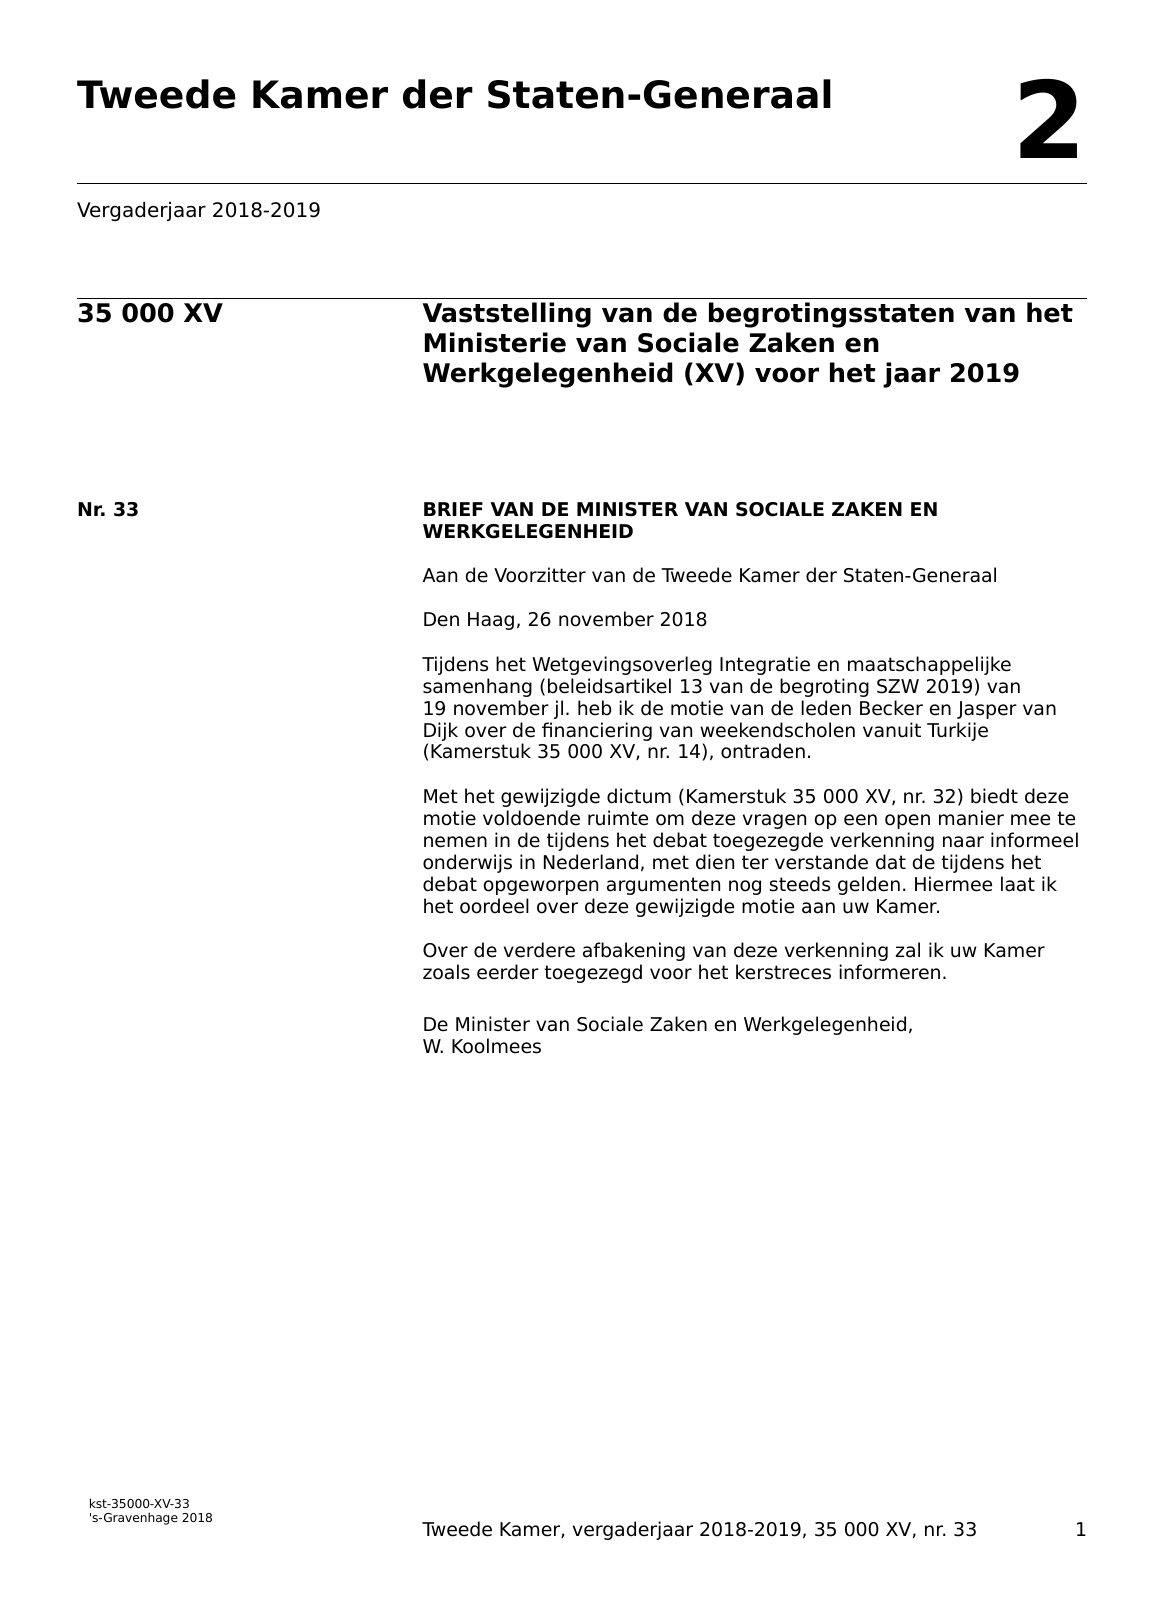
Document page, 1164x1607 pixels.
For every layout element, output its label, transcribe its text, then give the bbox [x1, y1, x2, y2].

subtitle Nr. 33 BRIEF VAN DE MINISTER VAN SOCIALE ZAKEN EN WERKGELEGENHEID [77, 499, 1087, 543]
text 's-Gravenhage 2018 [88, 1511, 323, 1525]
text Aan de Voorzitter van de Tweede Kamer der Staten-Generaal [422, 565, 1087, 587]
text Over de verdere afbakening van deze verkenning zal ik uw Kamer zoals eerder toegezegd voor het kerstreces informeren. [422, 940, 1087, 984]
table_cell Vergaderjaar 2018-2019 [77, 184, 1087, 298]
text Met het gewijzigde dictum (Kamerstuk 35 000 XV, nr. 32) biedt deze motie voldoende ruimte om deze vragen op een open manier mee te nemen in de tijdens het debat toegezegde verkenning naar informeel onderwijs in Nederland, met dien ter verstande dat de tijdens het debat opgeworpen argumenten nog steeds gelden. Hiermee laat ik het oordeel over deze gewijzigde motie aan uw Kamer. [422, 786, 1087, 917]
text kst-35000-XV-33 [88, 1497, 323, 1511]
text Tijdens het Wetgevingsoverleg Integratie en maatschappelijke samenhang (beleidsartikel 13 van de begroting SZW 2019) van 19 november jl. heb ik de motie van de leden Becker en Jasper van Dijk over de financiering van weekendscholen vanuit Turkije (Kamerstuk 35 000 XV, nr. 14), ontraden. [422, 653, 1087, 763]
subtitle 35 000 XV Vaststelling van de begrotingsstaten van het Ministerie van Sociale Zaken en Werkgelegenheid (XV) voor het jaar 2019 [77, 299, 1087, 388]
text Den Haag, 26 november 2018 [422, 609, 1087, 631]
table_header 2 [886, 59, 1087, 183]
text De Minister van Sociale Zaken en Werkgelegenheid, W. Koolmees [422, 1014, 1087, 1058]
table_header Tweede Kamer der Staten-Generaal [77, 59, 886, 183]
